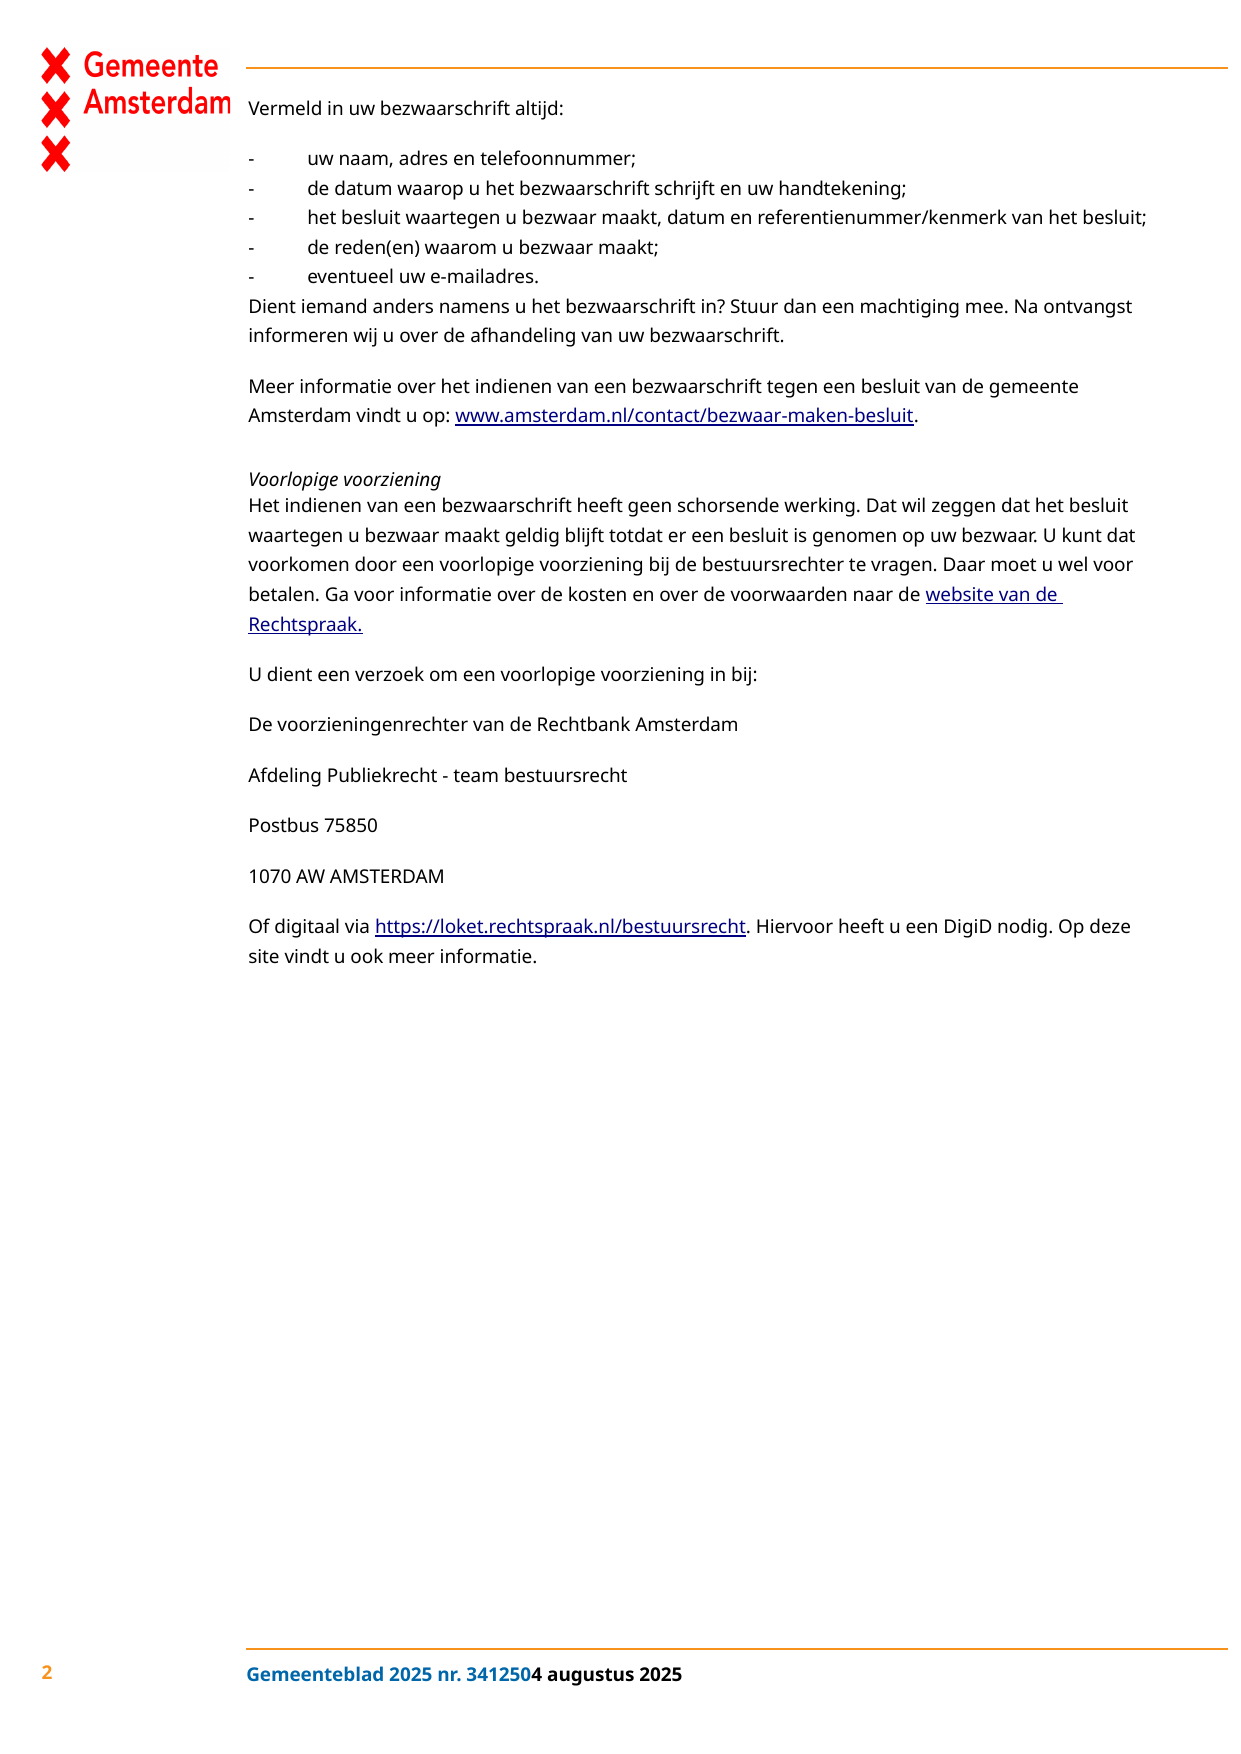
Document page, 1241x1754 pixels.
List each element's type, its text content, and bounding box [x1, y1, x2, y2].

text Vermeld in uw bezwaarschrift altijd: [248, 95, 1152, 121]
text 1070 AW AMSTERDAM [248, 863, 1152, 888]
text Of digitaal via https://loket.rechtspraak.nl/bestuursrecht. Hiervoor heeft u een DigiD nodig. Op deze site vindt u ook meer informatie. [248, 913, 1152, 968]
text Voorlopige voorziening [248, 467, 1152, 492]
text Dient iemand anders namens u het bezwaarschrift in? Stuur dan een machtiging mee. Na ontvangst informeren wij u over de afhandeling van uw bezwaarschrift. [248, 293, 1152, 348]
text Afdeling Publiekrecht - team bestuursrecht [248, 762, 1152, 788]
picture [41, 47, 231, 172]
list de datum waarop u het bezwaarschrift schrijft en uw handtekening; [248, 175, 1152, 201]
list de reden(en) waarom u bezwaar maakt; [248, 234, 1152, 260]
list uw naam, adres en telefoonnummer; [248, 145, 1152, 171]
text De voorzieningenrechter van de Rechtbank Amsterdam [248, 712, 1152, 737]
text Meer informatie over het indienen van een bezwaarschrift tegen een besluit van de gemeente Amsterdam vindt u op: www.amsterdam.nl/contact/bezwaar-maken-besluit. [248, 373, 1152, 428]
list eventueel uw e-mailadres. [248, 263, 1152, 289]
list het besluit waartegen u bezwaar maakt, datum en referentienummer/kenmerk van het besluit; [248, 204, 1152, 230]
text U dient een verzoek om een voorlopige voorziening in bij: [248, 661, 1152, 687]
text Postbus 75850 [248, 812, 1152, 838]
text Het indienen van een bezwaarschrift heeft geen schorsende werking. Dat wil zeggen dat het besluit waartegen u bezwaar maakt geldig blijft totdat er een besluit is genomen op uw bezwaar. U kunt dat voorkomen door een voorlopige voorziening bij de bestuursrechter te vragen. Daar moet u wel voor betalen. Ga voor informatie over de kosten en over de voorwaarden naar de website van de Rechtspraak. [248, 492, 1152, 636]
